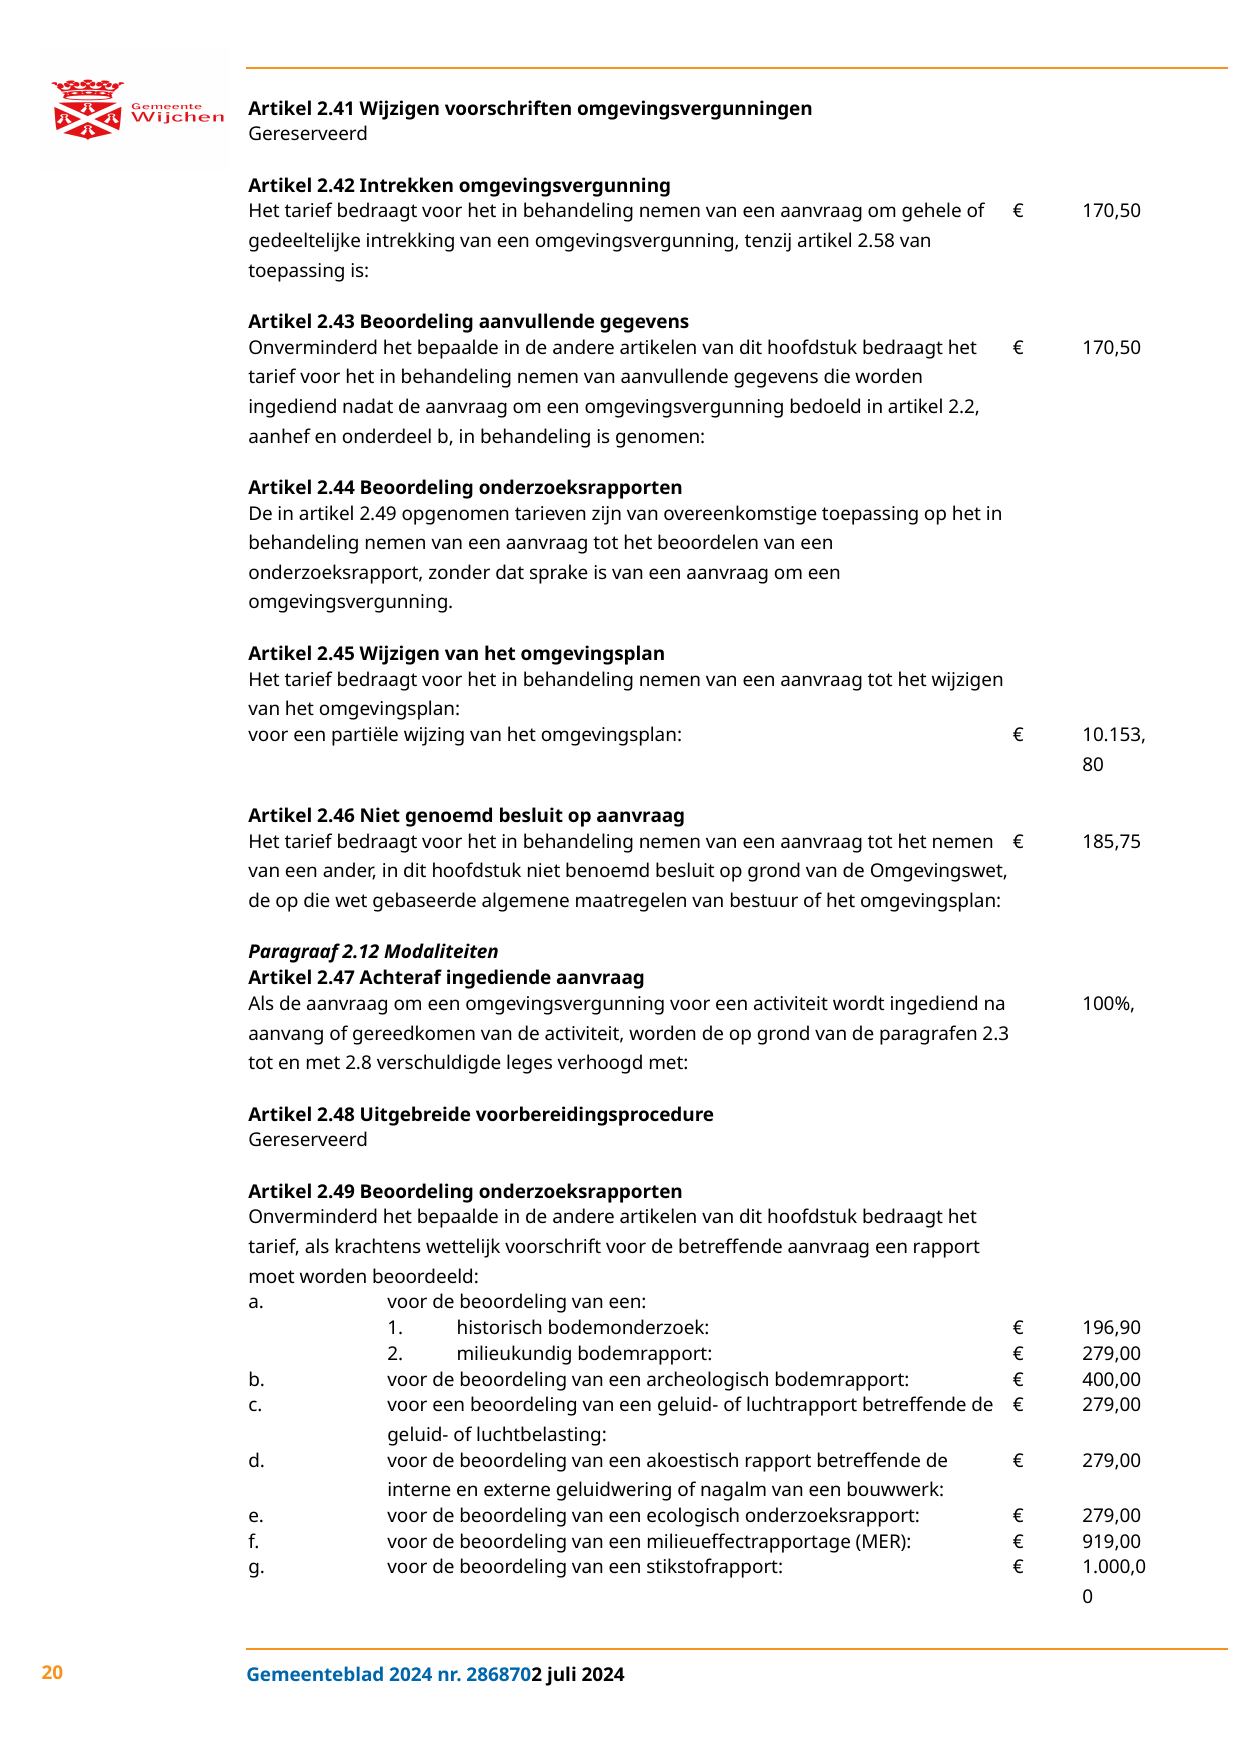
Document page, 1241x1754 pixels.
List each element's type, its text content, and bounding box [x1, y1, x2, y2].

table_cell Artikel 2.45 Wijzigen van het omgevingsplan [248, 640, 1013, 666]
table_cell Onverminderd het bepaalde in de andere artikelen van dit hoofdstuk bedraagt het tarief voor het in behandeling nemen van aanvullende gegevens die worden ingediend nadat de aanvraag om een omgevingsvergunning bedoeld in artikel 2.2, aanhef en onderdeel b, in behandeling is genomen: [248, 334, 1013, 448]
table_cell [1013, 777, 1082, 802]
table_cell d. [248, 1447, 387, 1502]
table_cell [1013, 474, 1082, 500]
table_cell Artikel 2.48 Uitgebreide voorbereidingsprocedure [248, 1101, 1013, 1126]
table_cell 400,00 [1082, 1366, 1152, 1391]
table_cell [1082, 777, 1152, 802]
table_cell [248, 146, 387, 172]
table_cell Het tarief bedraagt voor het in behandeling nemen van een aanvraag tot het nemen van een ander, in dit hoofdstuk niet benoemd besluit op grond van de Omgevingswet, de op die wet gebaseerde algemene maatregelen van bestuur of het omgevingsplan: [248, 828, 1013, 913]
table_cell [1013, 500, 1082, 614]
table_cell [456, 1075, 1013, 1101]
table_cell [1082, 1126, 1152, 1152]
table_cell 279,00 [1082, 1340, 1152, 1366]
table_cell [1082, 640, 1152, 666]
table_cell [248, 449, 387, 474]
table_cell Gereserveerd [248, 1126, 1013, 1152]
table_cell [1013, 172, 1082, 198]
table_cell [1013, 666, 1082, 721]
table_cell [1082, 913, 1152, 939]
table_cell [1013, 121, 1082, 146]
table_cell [456, 615, 1013, 640]
table_cell [387, 913, 456, 939]
table_cell voor de beoordeling van een milieueffectrapportage (MER): [387, 1528, 1013, 1553]
table_cell [248, 1314, 387, 1340]
table_cell [248, 1340, 387, 1366]
table_cell [1013, 1204, 1082, 1288]
table_cell Het tarief bedraagt voor het in behandeling nemen van een aanvraag tot het wijzigen van het omgevingsplan: [248, 666, 1013, 721]
table_cell Als de aanvraag om een omgevingsvergunning voor een activiteit wordt ingediend na aanvang of gereedkomen van de activiteit, worden de op grond van de paragrafen 2.3 tot en met 2.8 verschuldigde leges verhoogd met: [248, 990, 1013, 1075]
table_cell [248, 615, 387, 640]
picture [41, 47, 231, 172]
table_cell [1082, 1289, 1152, 1314]
table_cell [1082, 121, 1152, 146]
table_cell [1082, 1075, 1152, 1101]
table_cell milieukundig bodemrapport: [456, 1340, 1013, 1366]
table_cell 170,50 [1082, 334, 1152, 448]
table_cell [1082, 666, 1152, 721]
table_cell 2. [387, 1340, 456, 1366]
table_cell g. [248, 1554, 387, 1609]
table_cell [387, 449, 456, 474]
table_cell [1082, 500, 1152, 614]
table_cell Artikel 2.43 Beoordeling aanvullende gegevens [248, 308, 1013, 334]
table_cell 919,00 [1082, 1528, 1152, 1553]
table_cell 170,50 [1082, 198, 1152, 283]
table_cell [387, 615, 456, 640]
table_cell Artikel 2.49 Beoordeling onderzoeksrapporten [248, 1178, 1013, 1204]
table_cell 196,90 [1082, 1314, 1152, 1340]
table_cell [456, 1152, 1013, 1178]
table_cell voor de beoordeling van een archeologisch bodemrapport: [387, 1366, 1013, 1391]
table_cell [1013, 964, 1082, 990]
table_cell [1013, 1126, 1082, 1152]
table_cell [1013, 449, 1082, 474]
table_cell [456, 913, 1013, 939]
table_cell € [1013, 1502, 1082, 1528]
table_cell [387, 283, 456, 308]
table_cell [1013, 308, 1082, 334]
table_cell [1013, 1101, 1082, 1126]
table_cell Het tarief bedraagt voor het in behandeling nemen van een aanvraag om gehele of gedeeltelijke intrekking van een omgevingsvergunning, tenzij artikel 2.58 van toepassing is: [248, 198, 1013, 283]
table_cell [1082, 1101, 1152, 1126]
table_cell [456, 449, 1013, 474]
table_cell € [1013, 1314, 1082, 1340]
table_cell De in artikel 2.49 opgenomen tarieven zijn van overeenkomstige toepassing op het in behandeling nemen van een aanvraag tot het beoordelen van een onderzoeksrapport, zonder dat sprake is van een aanvraag om een omgevingsvergunning. [248, 500, 1013, 614]
table_cell [1013, 640, 1082, 666]
table_cell [1082, 283, 1152, 308]
table_cell € [1013, 1554, 1082, 1609]
table_cell [1082, 146, 1152, 172]
table_cell b. [248, 1366, 387, 1391]
table_cell Gereserveerd [248, 121, 1013, 146]
table_cell 10.153,80 [1082, 721, 1152, 777]
table_cell € [1013, 828, 1082, 913]
table_cell [1082, 474, 1152, 500]
table_cell € [1013, 721, 1082, 777]
table_cell 279,00 [1082, 1502, 1152, 1528]
table_cell [387, 146, 456, 172]
table_cell 185,75 [1082, 828, 1152, 913]
table_cell voor de beoordeling van een: [387, 1289, 1013, 1314]
table_cell [1082, 802, 1152, 828]
table_cell [1013, 146, 1082, 172]
table_cell 100%, [1082, 990, 1152, 1075]
table_cell [1082, 1178, 1152, 1204]
table_cell [456, 283, 1013, 308]
table_cell 279,00 [1082, 1391, 1152, 1447]
table_cell [1013, 913, 1082, 939]
table_cell [387, 1075, 456, 1101]
table_cell Artikel 2.47 Achteraf ingediende aanvraag [248, 964, 1013, 990]
table_cell [1013, 615, 1082, 640]
table_cell [1013, 283, 1082, 308]
table_cell [1082, 449, 1152, 474]
table_cell [456, 777, 1013, 802]
table_cell [1082, 1152, 1152, 1178]
table_cell voor de beoordeling van een stikstofrapport: [387, 1554, 1013, 1609]
table_cell € [1013, 1391, 1082, 1447]
table_cell [1082, 95, 1152, 121]
table_cell [248, 1152, 387, 1178]
table_cell historisch bodemonderzoek: [456, 1314, 1013, 1340]
table_cell € [1013, 334, 1082, 448]
table_cell Artikel 2.44 Beoordeling onderzoeksrapporten [248, 474, 1013, 500]
table_cell [248, 1075, 387, 1101]
table_cell € [1013, 1528, 1082, 1553]
table_cell Artikel 2.42 Intrekken omgevingsvergunning [248, 172, 1013, 198]
table_cell 1.000,00 [1082, 1554, 1152, 1609]
table_cell [1082, 964, 1152, 990]
table_cell [1082, 939, 1152, 964]
table_cell [1013, 939, 1082, 964]
table_cell e. [248, 1502, 387, 1528]
table_cell [1013, 1075, 1082, 1101]
table_cell Artikel 2.46 Niet genoemd besluit op aanvraag [248, 802, 1013, 828]
table_cell [387, 777, 456, 802]
table_cell [1013, 1289, 1082, 1314]
table_cell [1013, 95, 1082, 121]
table_cell € [1013, 198, 1082, 283]
table_cell c. [248, 1391, 387, 1447]
table_cell € [1013, 1447, 1082, 1502]
table_cell [456, 146, 1013, 172]
table_cell 279,00 [1082, 1447, 1152, 1502]
table_cell [1013, 1178, 1082, 1204]
table_cell [1082, 172, 1152, 198]
table_cell voor de beoordeling van een ecologisch onderzoeksrapport: [387, 1502, 1013, 1528]
table_cell [1013, 1152, 1082, 1178]
table_cell f. [248, 1528, 387, 1553]
table_cell [248, 777, 387, 802]
table_cell 1. [387, 1314, 456, 1340]
table_cell [1013, 990, 1082, 1075]
table_cell voor de beoordeling van een akoestisch rapport betreffende de interne en externe geluidwering of nagalm van een bouwwerk: [387, 1447, 1013, 1502]
table_cell [248, 913, 387, 939]
table_cell Artikel 2.41 Wijzigen voorschriften omgevingsvergunningen [248, 95, 1013, 121]
table_cell [1082, 308, 1152, 334]
table_cell voor een beoordeling van een geluid- of luchtrapport betreffende de geluid- of luchtbelasting: [387, 1391, 1013, 1447]
table_cell voor een partiële wijzing van het omgevingsplan: [248, 721, 1013, 777]
table_cell [387, 1152, 456, 1178]
table_cell € [1013, 1366, 1082, 1391]
table_cell a. [248, 1289, 387, 1314]
table_cell Paragraaf 2.12 Modaliteiten [248, 939, 1013, 964]
table_cell € [1013, 1340, 1082, 1366]
table_cell Onverminderd het bepaalde in de andere artikelen van dit hoofdstuk bedraagt het tarief, als krachtens wettelijk voorschrift voor de betreffende aanvraag een rapport moet worden beoordeeld: [248, 1204, 1013, 1288]
table_cell [1013, 802, 1082, 828]
table_cell [248, 283, 387, 308]
table_cell [1082, 1204, 1152, 1288]
table_cell [1082, 615, 1152, 640]
